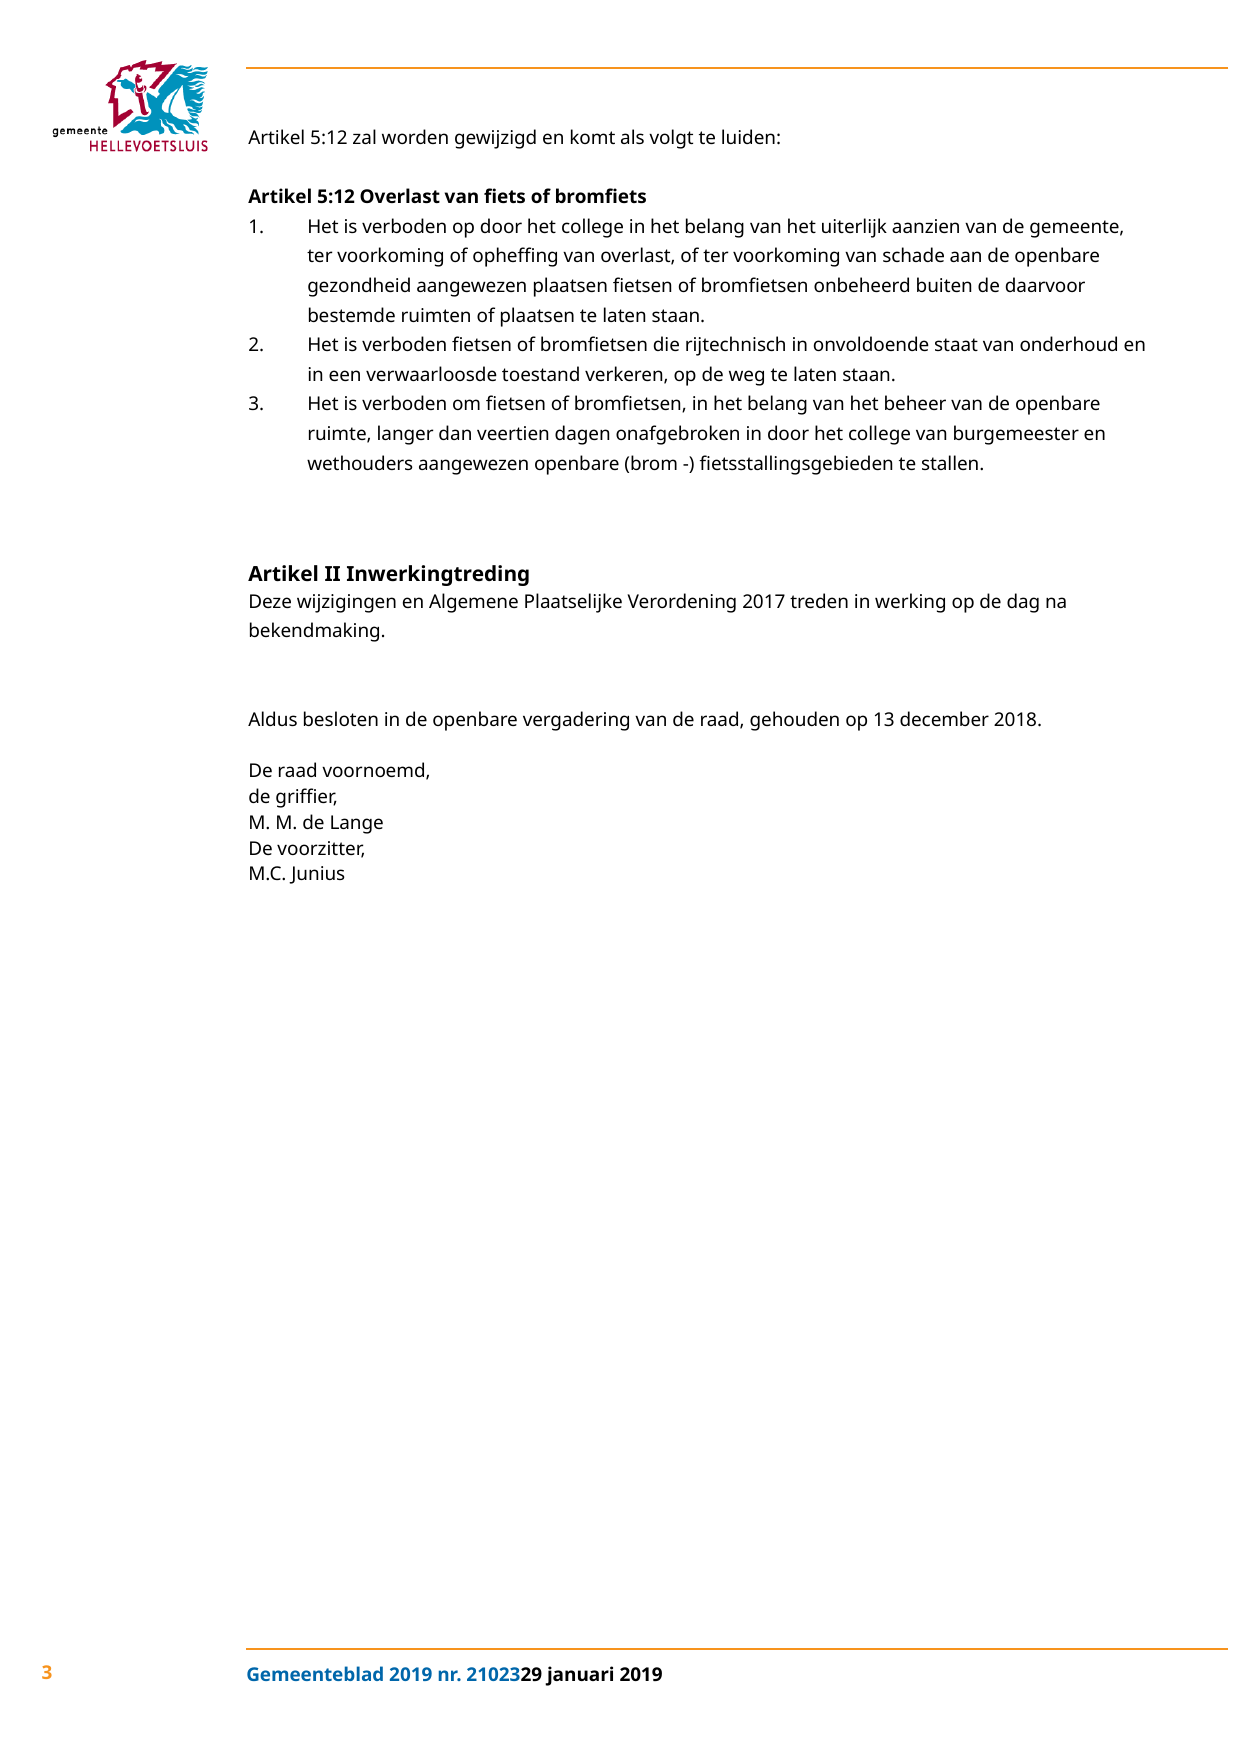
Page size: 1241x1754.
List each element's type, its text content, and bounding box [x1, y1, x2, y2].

text Artikel 5:12 Overlast van fiets of bromfiets [248, 183, 1152, 209]
text Deze wijzigingen en Algemene Plaatselijke Verordening 2017 treden in werking op de dag na bekendmaking. [248, 588, 1152, 643]
text Aldus besloten in de openbare vergadering van de raad, gehouden op 13 december 2018. [248, 706, 1152, 732]
text Artikel II Inwerkingtreding [248, 559, 1152, 588]
text De voorzitter, [248, 835, 1152, 861]
text De raad voornoemd, [248, 758, 1152, 783]
text de griffier, [248, 783, 1152, 809]
text Artikel 5:12 zal worden gewijzigd en komt als volgt te luiden: [248, 124, 1152, 150]
list Het is verboden om fietsen of bromfietsen, in het belang van het beheer van de openbare ruimte, langer dan veertien dagen onafgebroken in door het college van burgemeester en wethouders aangewezen openbare (brom -) fietsstallingsgebieden te stallen. [248, 391, 1152, 476]
list Het is verboden op door het college in het belang van het uiterlijk aanzien van de gemeente, ter voorkoming of opheffing van overlast, of ter voorkoming van schade aan de openbare gezondheid aangewezen plaatsen fietsen of bromfietsen onbeheerd buiten de daarvoor bestemde ruimten of plaatsen te laten staan. [248, 213, 1152, 328]
picture [41, 47, 231, 172]
text M.C. Junius [248, 861, 1152, 886]
list Het is verboden fietsen of bromfietsen die rijtechnisch in onvoldoende staat van onderhoud en in een verwaarloosde toestand verkeren, op de weg te laten staan. [248, 331, 1152, 387]
text M. M. de Lange [248, 809, 1152, 835]
